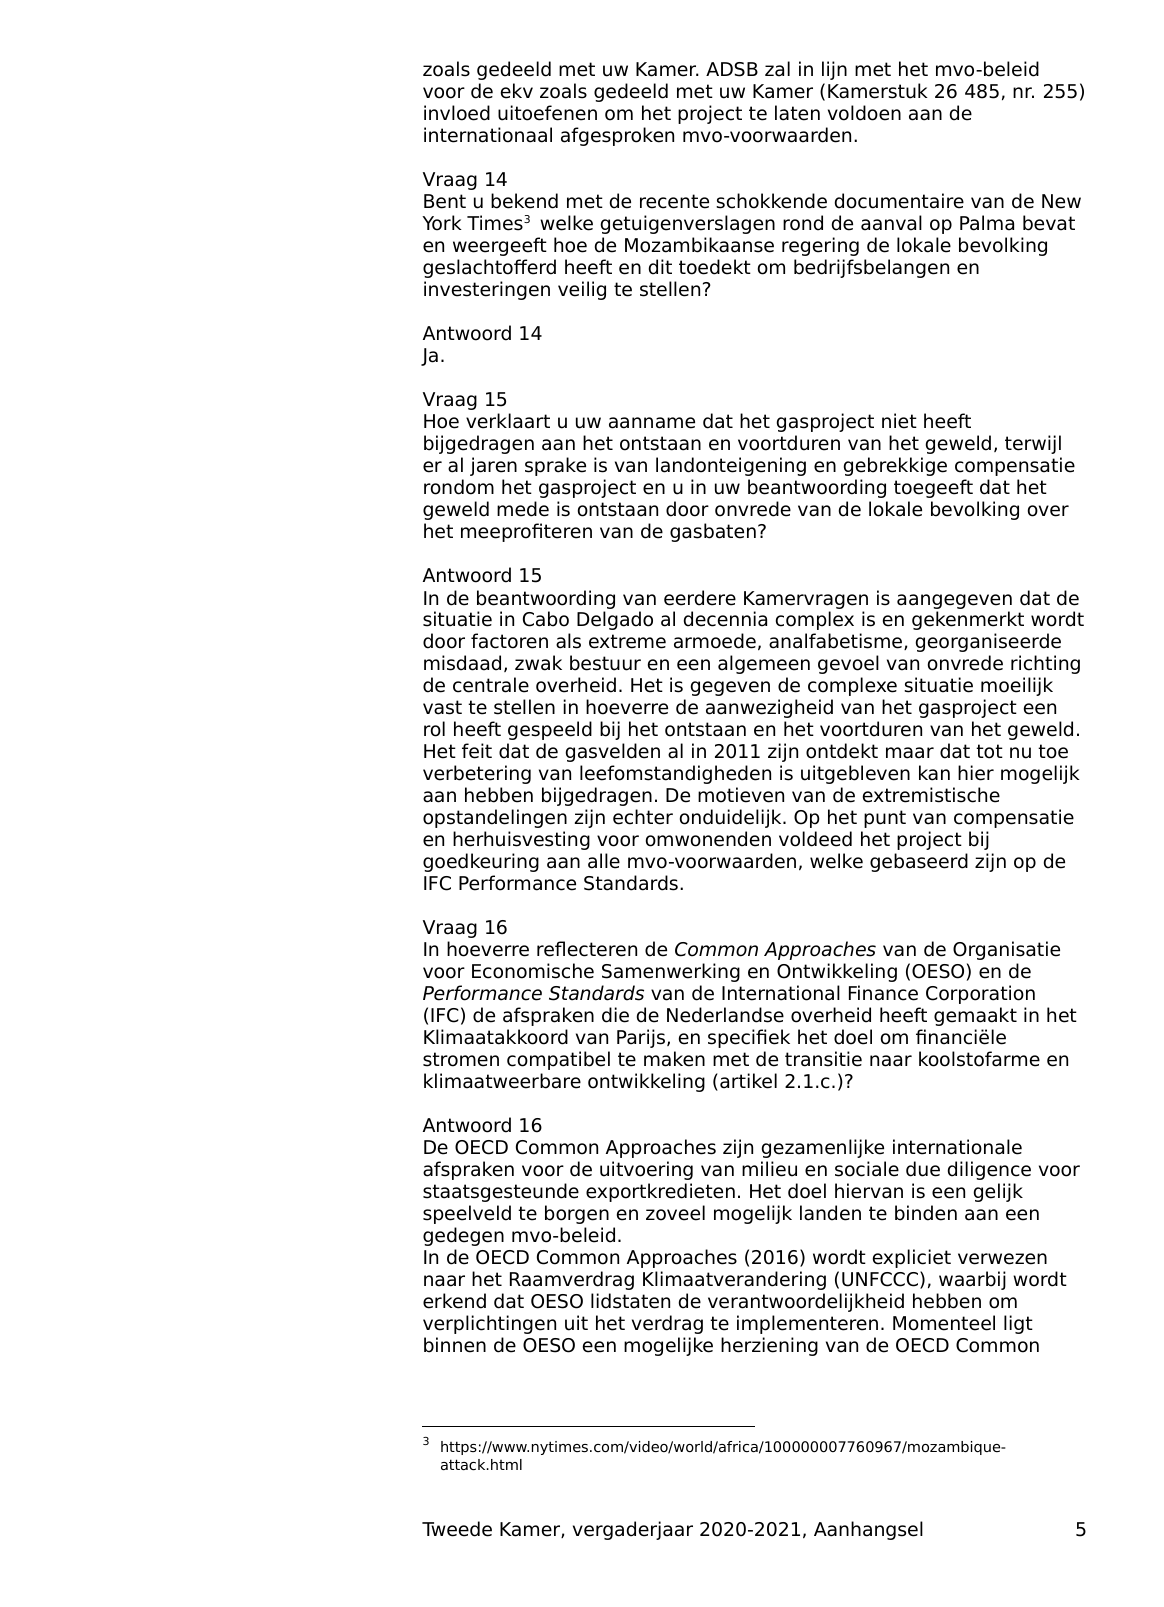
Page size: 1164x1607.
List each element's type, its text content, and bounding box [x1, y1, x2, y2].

text Vraag 15 [422, 389, 1087, 411]
text zoals gedeeld met uw Kamer. ADSB zal in lijn met het mvo-beleid voor de ekv zoals gedeeld met uw Kamer (Kamerstuk 26 485, nr. 255) invloed uitoefenen om het project te laten voldoen aan de internationaal afgesproken mvo-voorwaarden. [422, 59, 1087, 147]
text Bent u bekend met de recente schokkende documentaire van de New York Times welke getuigenverslagen rond de aanval op Palma bevat en weergeeft hoe de Mozambikaanse regering de lokale bevolking geslachtofferd heeft en dit toedekt om bedrijfsbelangen en investeringen veilig te stellen? [422, 191, 1087, 301]
text https://www.nytimes.com/video/world/africa/100000007760967/mozambique-attack.html [422, 1435, 1087, 1474]
text Ja. [422, 345, 1087, 367]
text In de beantwoording van eerdere Kamervragen is aangegeven dat de situatie in Cabo Delgado al decennia complex is en gekenmerkt wordt door factoren als extreme armoede, analfabetisme, georganiseerde misdaad, zwak bestuur en een algemeen gevoel van onvrede richting de centrale overheid. Het is gegeven de complexe situatie moeilijk vast te stellen in hoeverre de aanwezigheid van het gasproject een rol heeft gespeeld bij het ontstaan en het voortduren van het geweld. Het feit dat de gasvelden al in 2011 zijn ontdekt maar dat tot nu toe verbetering van leefomstandigheden is uitgebleven kan hier mogelijk aan hebben bijgedragen. De motieven van de extremistische opstandelingen zijn echter onduidelijk. Op het punt van compensatie en herhuisvesting voor omwonenden voldeed het project bij goedkeuring aan alle mvo-voorwaarden, welke gebaseerd zijn op de IFC Performance Standards. [422, 587, 1087, 895]
text Antwoord 16 [422, 1115, 1087, 1137]
text Antwoord 14 [422, 323, 1087, 345]
text Vraag 16 [422, 917, 1087, 939]
text De OECD Common Approaches zijn gezamenlijke internationale afspraken voor de uitvoering van milieu en sociale due diligence voor staatsgesteunde exportkredieten. Het doel hiervan is een gelijk speelveld te borgen en zoveel mogelijk landen te binden aan een gedegen mvo-beleid. [422, 1137, 1087, 1247]
text Antwoord 15 [422, 565, 1087, 587]
text Vraag 14 [422, 169, 1087, 191]
text In de OECD Common Approaches (2016) wordt expliciet verwezen naar het Raamverdrag Klimaatverandering (UNFCCC), waarbij wordt erkend dat OESO lidstaten de verantwoordelijkheid hebben om verplichtingen uit het verdrag te implementeren. Momenteel ligt binnen de OESO een mogelijke herziening van de OECD Common [422, 1247, 1087, 1357]
text In hoeverre reflecteren de Common Approaches van de Organisatie voor Economische Samenwerking en Ontwikkeling (OESO) en de Performance Standards van de International Finance Corporation (IFC) de afspraken die de Nederlandse overheid heeft gemaakt in het Klimaatakkoord van Parijs, en specifiek het doel om financiële stromen compatibel te maken met de transitie naar koolstofarme en klimaatweerbare ontwikkeling (artikel 2.1.c.)? [422, 939, 1087, 1093]
text Hoe verklaart u uw aanname dat het gasproject niet heeft bijgedragen aan het ontstaan en voortduren van het geweld, terwijl er al jaren sprake is van landonteigening en gebrekkige compensatie rondom het gasproject en u in uw beantwoording toegeeft dat het geweld mede is ontstaan door onvrede van de lokale bevolking over het meeprofiteren van de gasbaten? [422, 411, 1087, 543]
